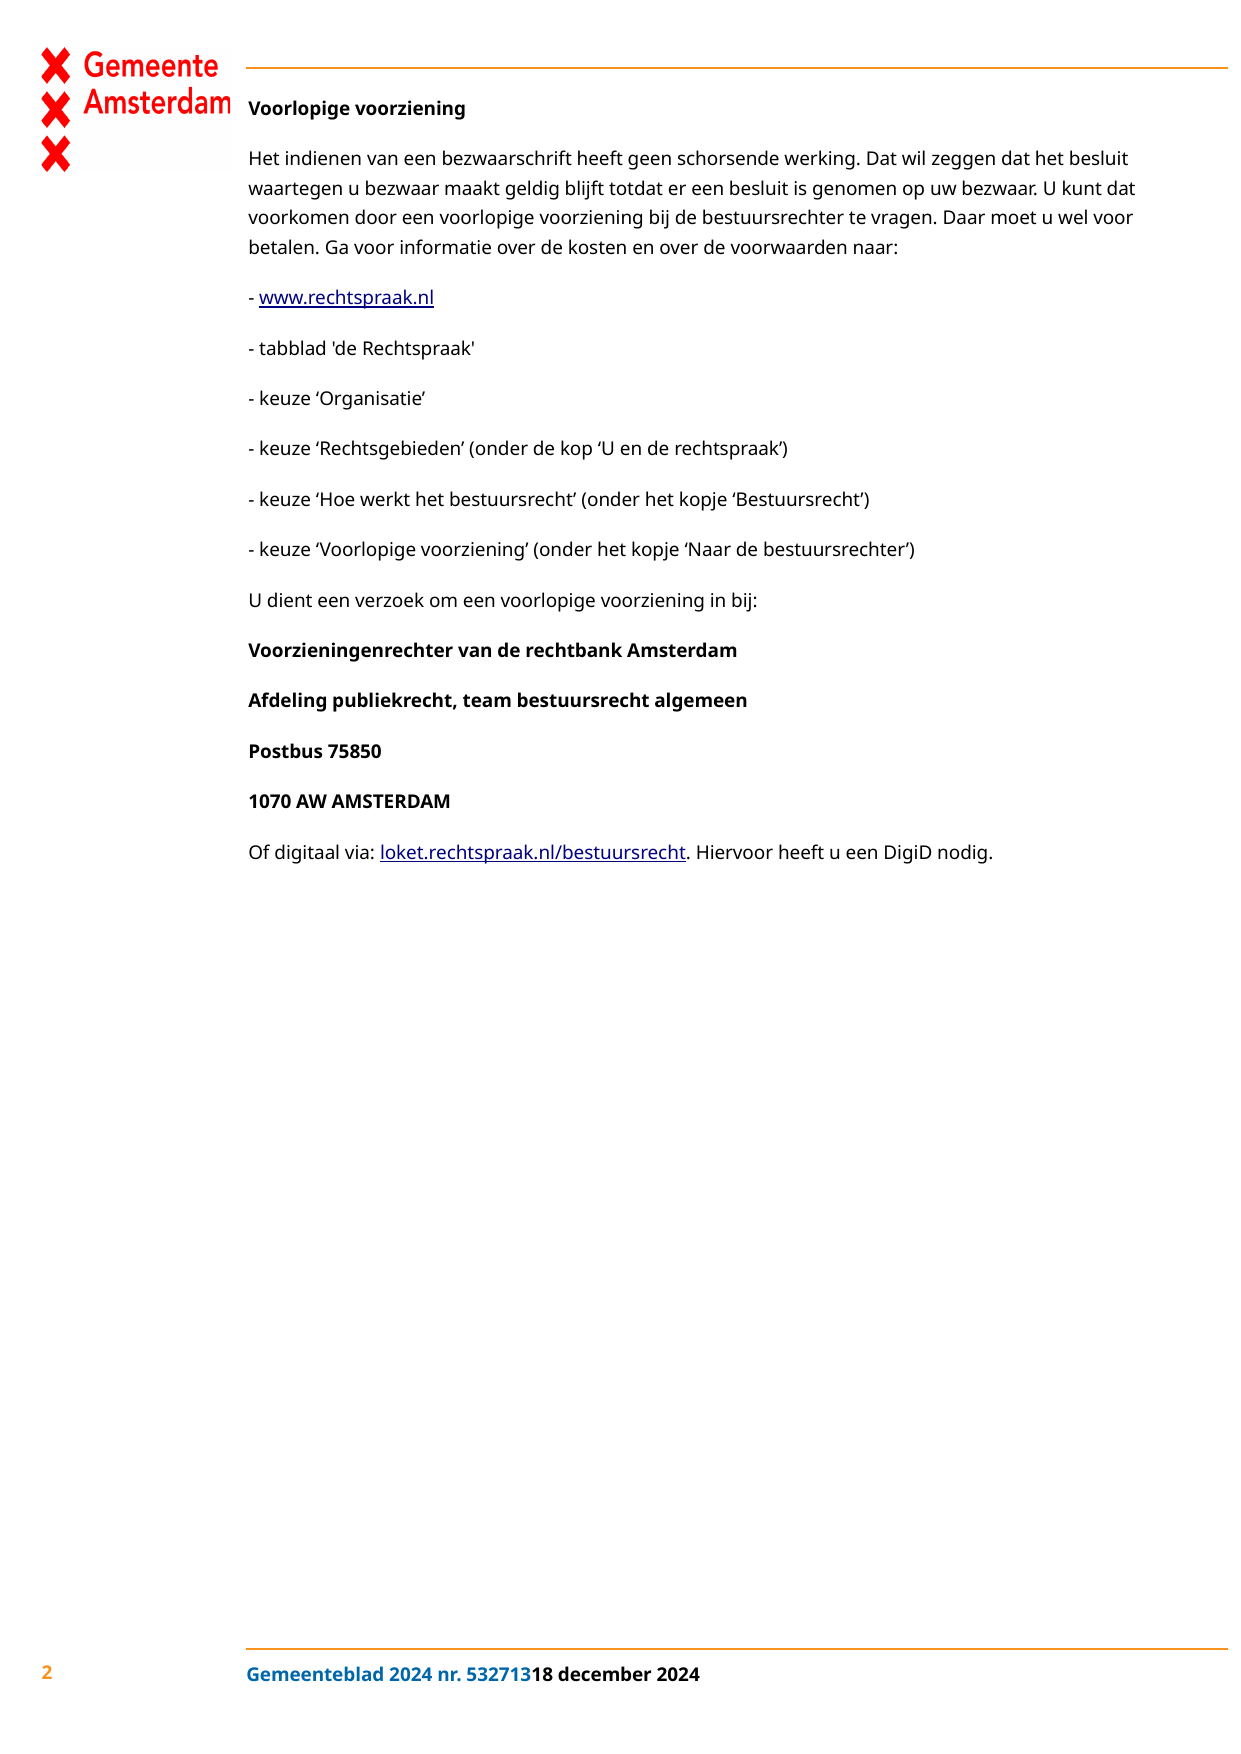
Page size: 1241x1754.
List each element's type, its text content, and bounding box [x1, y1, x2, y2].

text Voorlopige voorziening [248, 95, 1152, 121]
text - keuze ‘Hoe werkt het bestuursrecht’ (onder het kopje ‘Bestuursrecht’) [248, 486, 1152, 512]
text - tabblad 'de Rechtspraak' [248, 335, 1152, 361]
picture [41, 47, 231, 172]
text Postbus 75850 [248, 738, 1152, 764]
text - keuze ‘Organisatie’ [248, 385, 1152, 411]
text Of digitaal via: loket.rechtspraak.nl/bestuursrecht. Hiervoor heeft u een DigiD nodig. [248, 839, 1152, 865]
text Voorzieningenrechter van de rechtbank Amsterdam [248, 637, 1152, 663]
text - keuze ‘Voorlopige voorziening’ (onder het kopje ‘Naar de bestuursrechter’) [248, 536, 1152, 562]
text - www.rechtspraak.nl [248, 284, 1152, 310]
text 1070 AW AMSTERDAM [248, 788, 1152, 814]
text Het indienen van een bezwaarschrift heeft geen schorsende werking. Dat wil zeggen dat het besluit waartegen u bezwaar maakt geldig blijft totdat er een besluit is genomen op uw bezwaar. U kunt dat voorkomen door een voorlopige voorziening bij de bestuursrechter te vragen. Daar moet u wel voor betalen. Ga voor informatie over de kosten en over de voorwaarden naar: [248, 145, 1152, 260]
text - keuze ‘Rechtsgebieden’ (onder de kop ‘U en de rechtspraak’) [248, 436, 1152, 461]
text Afdeling publiekrecht, team bestuursrecht algemeen [248, 688, 1152, 713]
text U dient een verzoek om een voorlopige voorziening in bij: [248, 587, 1152, 613]
